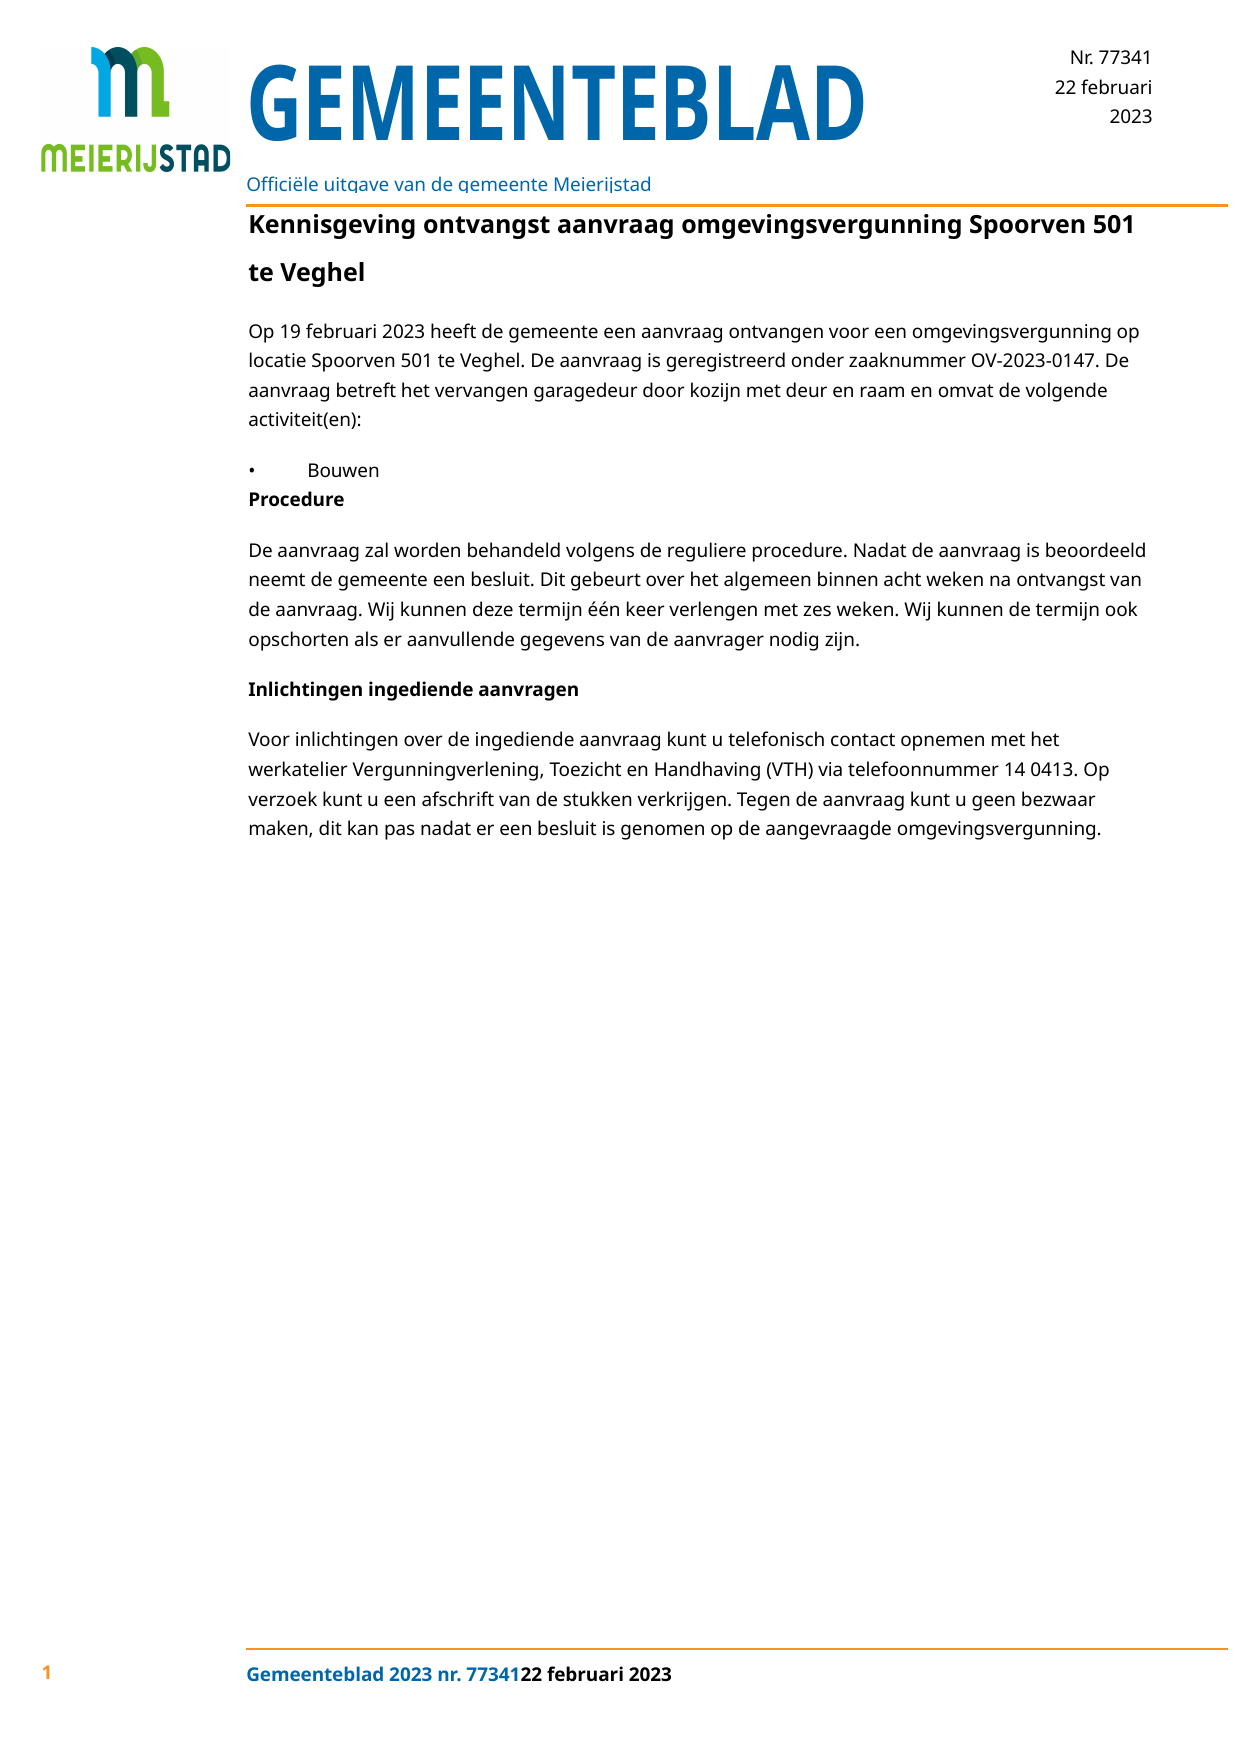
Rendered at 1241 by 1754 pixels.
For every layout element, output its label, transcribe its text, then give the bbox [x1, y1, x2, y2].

text De aanvraag zal worden behandeld volgens de reguliere procedure. Nadat de aanvraag is beoordeeld neemt de gemeente een besluit. Dit gebeurt over het algemeen binnen acht weken na ontvangst van de aanvraag. Wij kunnen deze termijn één keer verlengen met zes weken. Wij kunnen de termijn ook opschorten als er aanvullende gegevens van de aanvrager nodig zijn. [248, 537, 1152, 652]
picture [41, 47, 231, 172]
text Kennisgeving ontvangst aanvraag omgevingsvergunning Spoorven 501 te Veghel [248, 207, 1152, 288]
text Voor inlichtingen over de ingediende aanvraag kunt u telefonisch contact opnemen met het werkatelier Vergunningverlening, Toezicht en Handhaving (VTH) via telefoonnummer 14 0413. Op verzoek kunt u een afschrift van de stukken verkrijgen. Tegen de aanvraag kunt u geen bezwaar maken, dit kan pas nadat er een besluit is genomen op de aangevraagde omgevingsvergunning. [248, 727, 1152, 841]
list Bouwen [248, 457, 1152, 483]
text Procedure [248, 487, 1152, 512]
text Op 19 februari 2023 heeft de gemeente een aanvraag ontvangen voor een omgevingsvergunning op locatie Spoorven 501 te Veghel. De aanvraag is geregistreerd onder zaaknummer OV-2023-0147. De aanvraag betreft het vervangen garagedeur door kozijn met deur en raam en omvat de volgende activiteit(en): [248, 318, 1152, 432]
text Inlichtingen ingediende aanvragen [248, 676, 1152, 702]
